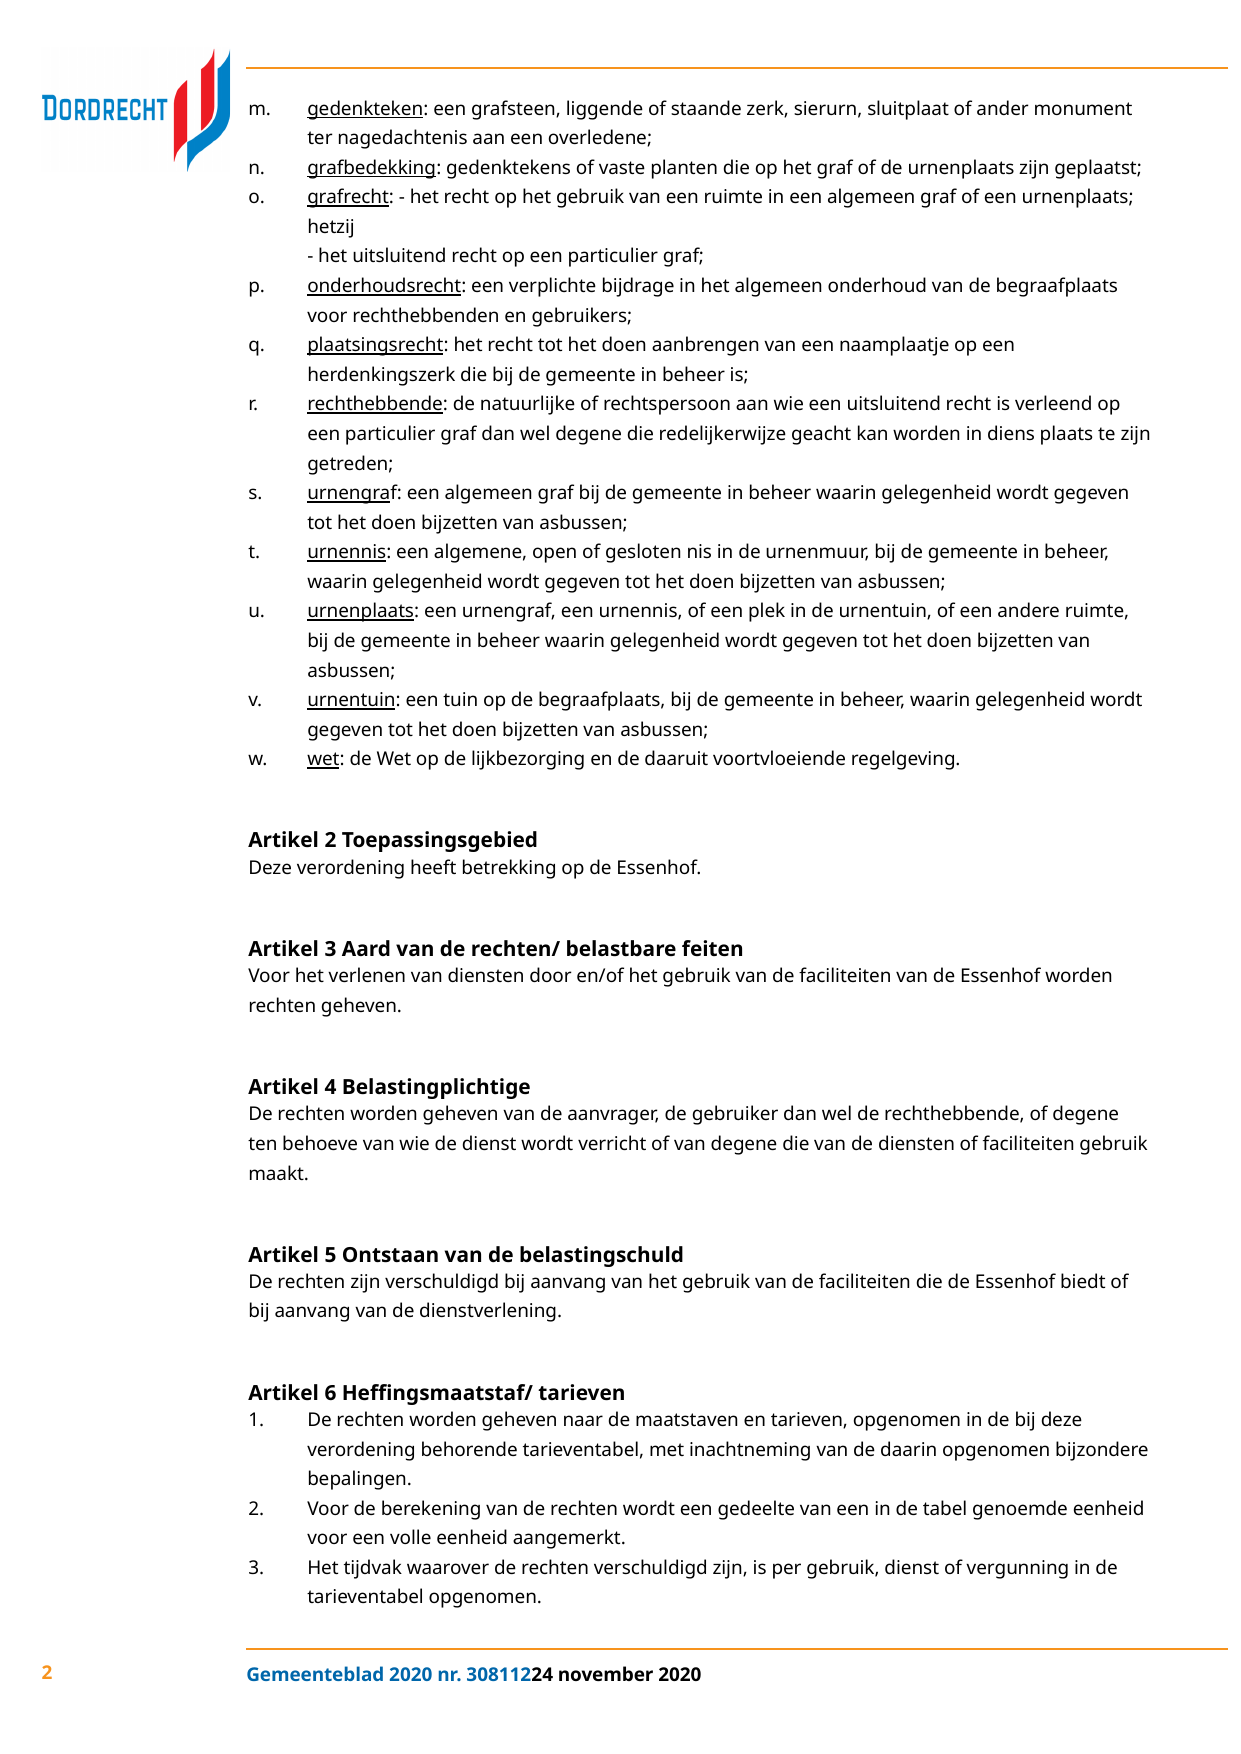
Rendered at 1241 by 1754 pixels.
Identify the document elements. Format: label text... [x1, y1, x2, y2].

text Deze verordening heeft betrekking op de Essenhof. [248, 854, 1152, 880]
text De rechten zijn verschuldigd bij aanvang van het gebruik van de faciliteiten die de Essenhof biedt of bij aanvang van de dienstverlening. [248, 1268, 1152, 1323]
list urnenplaats: een urnengraf, een urnennis, of een plek in de urnentuin, of een andere ruimte, bij de gemeente in beheer waarin gelegenheid wordt gegeven tot het doen bijzetten van asbussen; [248, 598, 1152, 683]
list plaatsingsrecht: het recht tot het doen aanbrengen van een naamplaatje op een herdenkingszerk die bij de gemeente in beheer is; [248, 331, 1152, 387]
list rechthebbende: de natuurlijke of rechtspersoon aan wie een uitsluitend recht is verleend op een particulier graf dan wel degene die redelijkerwijze geacht kan worden in diens plaats te zijn getreden; [248, 391, 1152, 476]
list wet: de Wet op de lijkbezorging en de daaruit voortvloeiende regelgeving. [248, 746, 1152, 771]
text Artikel 3 Aard van de rechten/ belastbare feiten [248, 934, 1152, 962]
picture [41, 47, 231, 172]
text De rechten worden geheven van de aanvrager, de gebruiker dan wel de rechthebbende, of degene ten behoeve van wie de dienst wordt verricht of van degene die van de diensten of faciliteiten gebruik maakt. [248, 1101, 1152, 1185]
list urnentuin: een tuin op de begraafplaats, bij de gemeente in beheer, waarin gelegenheid wordt gegeven tot het doen bijzetten van asbussen; [248, 686, 1152, 742]
list Voor de berekening van de rechten wordt een gedeelte van een in de tabel genoemde eenheid voor een volle eenheid aangemerkt. [248, 1495, 1152, 1550]
list De rechten worden geheven naar de maatstaven en tarieven, opgenomen in de bij deze verordening behorende tarieventabel, met inachtneming van de daarin opgenomen bijzondere bepalingen. [248, 1406, 1152, 1491]
list grafbedekking: gedenktekens of vaste planten die op het graf of de urnenplaats zijn geplaatst; [248, 154, 1152, 180]
list grafrecht: - het recht op het gebruik van een ruimte in een algemeen graf of een urnenplaats; hetzij [248, 183, 1152, 239]
text Artikel 6 Heffingsmaatstaf/ tarieven [248, 1378, 1152, 1406]
text Artikel 4 Belastingplichtige [248, 1072, 1152, 1101]
list gedenkteken: een grafsteen, liggende of staande zerk, sierurn, sluitplaat of ander monument ter nagedachtenis aan een overledene; [248, 95, 1152, 150]
list Het tijdvak waarover de rechten verschuldigd zijn, is per gebruik, dienst of vergunning in de tarieventabel opgenomen. [248, 1554, 1152, 1609]
text Artikel 2 Toepassingsgebied [248, 826, 1152, 854]
list - het uitsluitend recht op een particulier graf; [248, 243, 1152, 268]
list onderhoudsrecht: een verplichte bijdrage in het algemeen onderhoud van de begraafplaats voor rechthebbenden en gebruikers; [248, 272, 1152, 328]
text Voor het verlenen van diensten door en/of het gebruik van de faciliteiten van de Essenhof worden rechten geheven. [248, 962, 1152, 1018]
list urnennis: een algemene, open of gesloten nis in de urnenmuur, bij de gemeente in beheer, waarin gelegenheid wordt gegeven tot het doen bijzetten van asbussen; [248, 538, 1152, 594]
list urnengraf: een algemeen graf bij de gemeente in beheer waarin gelegenheid wordt gegeven tot het doen bijzetten van asbussen; [248, 479, 1152, 535]
text Artikel 5 Ontstaan van de belastingschuld [248, 1240, 1152, 1268]
